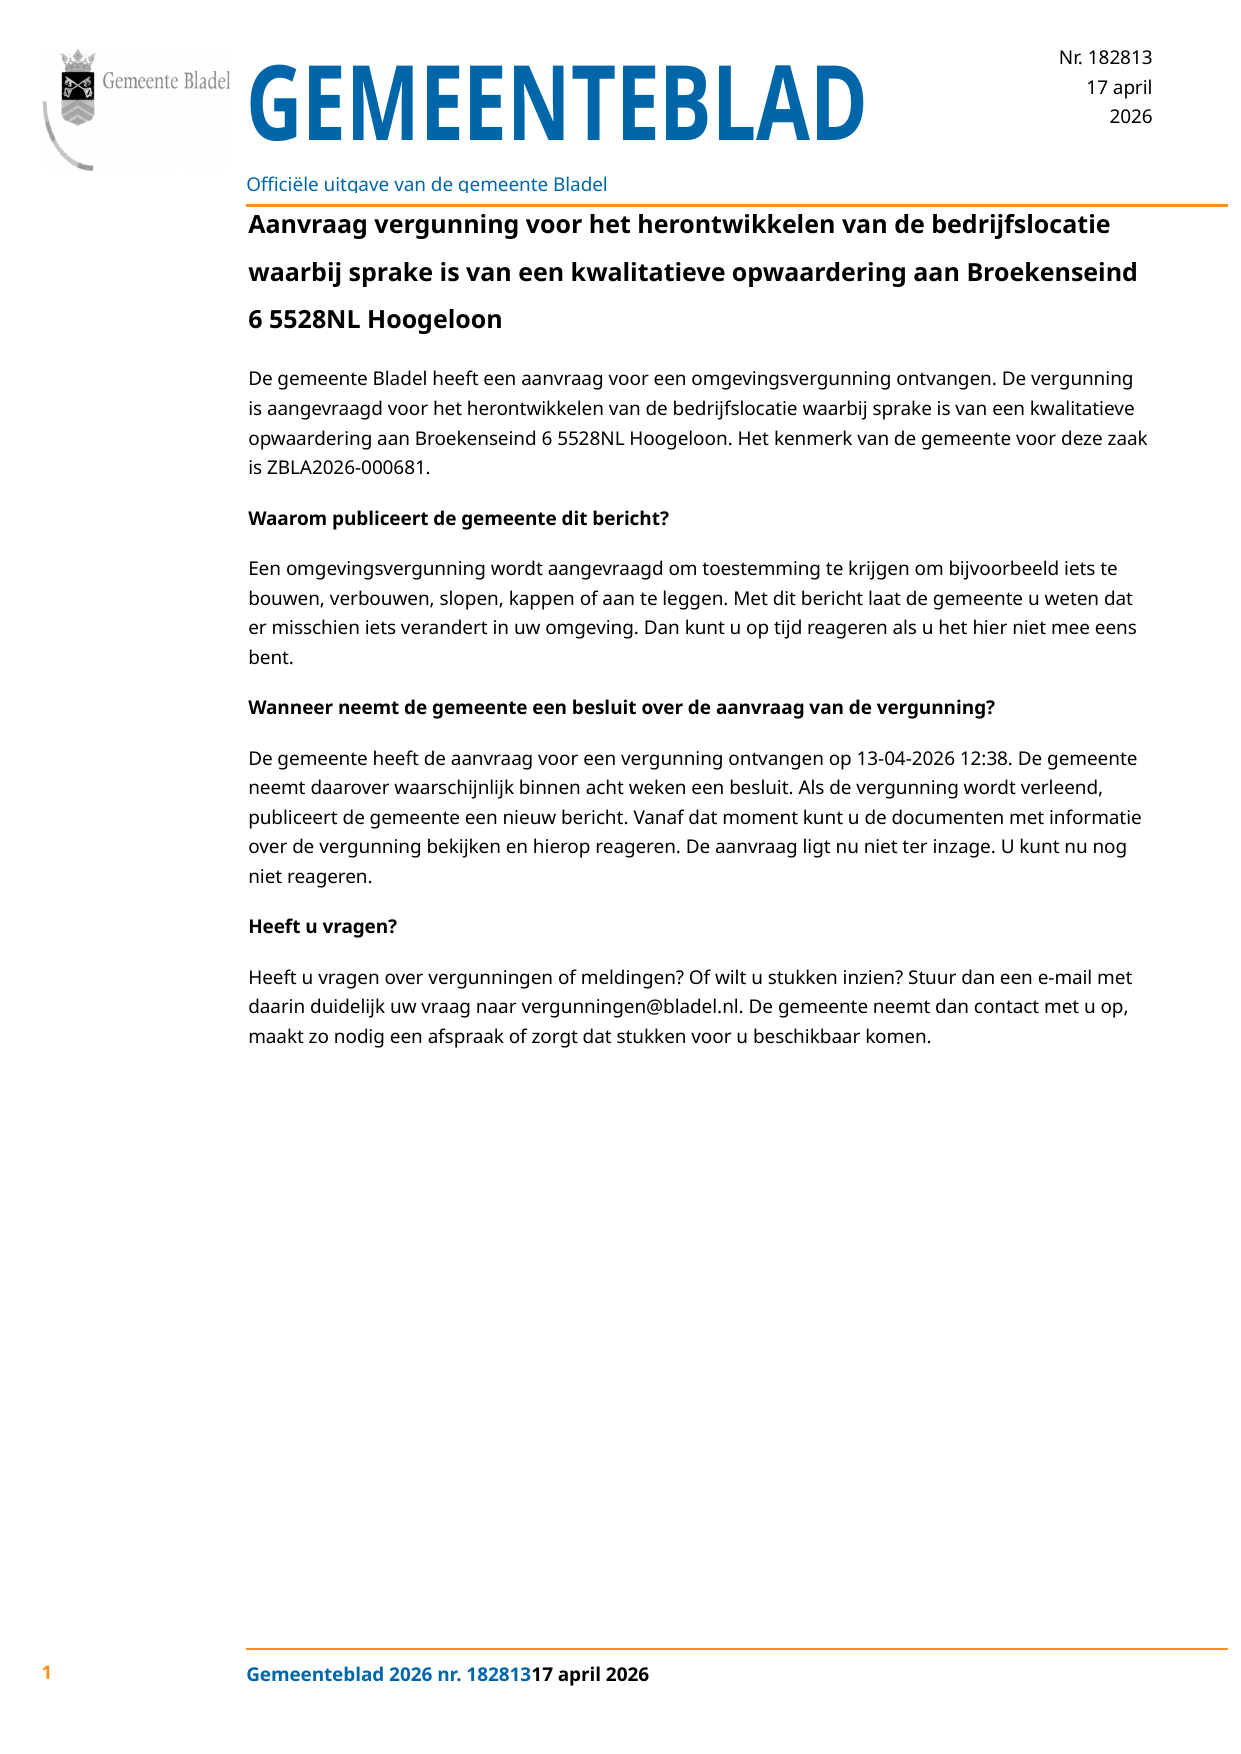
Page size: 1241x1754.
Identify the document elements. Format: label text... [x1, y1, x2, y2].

text De gemeente heeft de aanvraag voor een vergunning ontvangen op 13-04-2026 12:38. De gemeente neemt daarover waarschijnlijk binnen acht weken een besluit. Als de vergunning wordt verleend, publiceert de gemeente een nieuw bericht. Vanaf dat moment kunt u de documenten met informatie over de vergunning bekijken en hierop reageren. De aanvraag ligt nu niet ter inzage. U kunt nu nog niet reageren. [248, 745, 1152, 889]
text De gemeente Bladel heeft een aanvraag voor een omgevingsvergunning ontvangen. De vergunning is aangevraagd voor het herontwikkelen van de bedrijfslocatie waarbij sprake is van een kwalitatieve opwaardering aan Broekenseind 6 5528NL Hoogeloon. Het kenmerk van de gemeente voor deze zaak is ZBLA2026-000681. [248, 366, 1152, 480]
text Aanvraag vergunning voor het herontwikkelen van de bedrijfslocatie waarbij sprake is van een kwalitatieve opwaardering aan Broekenseind 6 5528NL Hoogeloon [248, 207, 1152, 336]
text Heeft u vragen over vergunningen of meldingen? Of wilt u stukken inzien? Stuur dan een e-mail met daarin duidelijk uw vraag naar vergunningen@bladel.nl. De gemeente neemt dan contact met u op, maakt zo nodig een afspraak of zorgt dat stukken voor u beschikbaar komen. [248, 964, 1152, 1049]
text Wanneer neemt de gemeente een besluit over de aanvraag van de vergunning? [248, 694, 1152, 720]
text Een omgevingsvergunning wordt aangevraagd om toestemming te krijgen om bijvoorbeeld iets te bouwen, verbouwen, slopen, kappen of aan te leggen. Met dit bericht laat de gemeente u weten dat er misschien iets verandert in uw omgeving. Dan kunt u op tijd reageren als u het hier niet mee eens bent. [248, 555, 1152, 669]
text Heeft u vragen? [248, 913, 1152, 939]
text Waarom publiceert de gemeente dit bericht? [248, 505, 1152, 530]
picture [41, 47, 231, 172]
